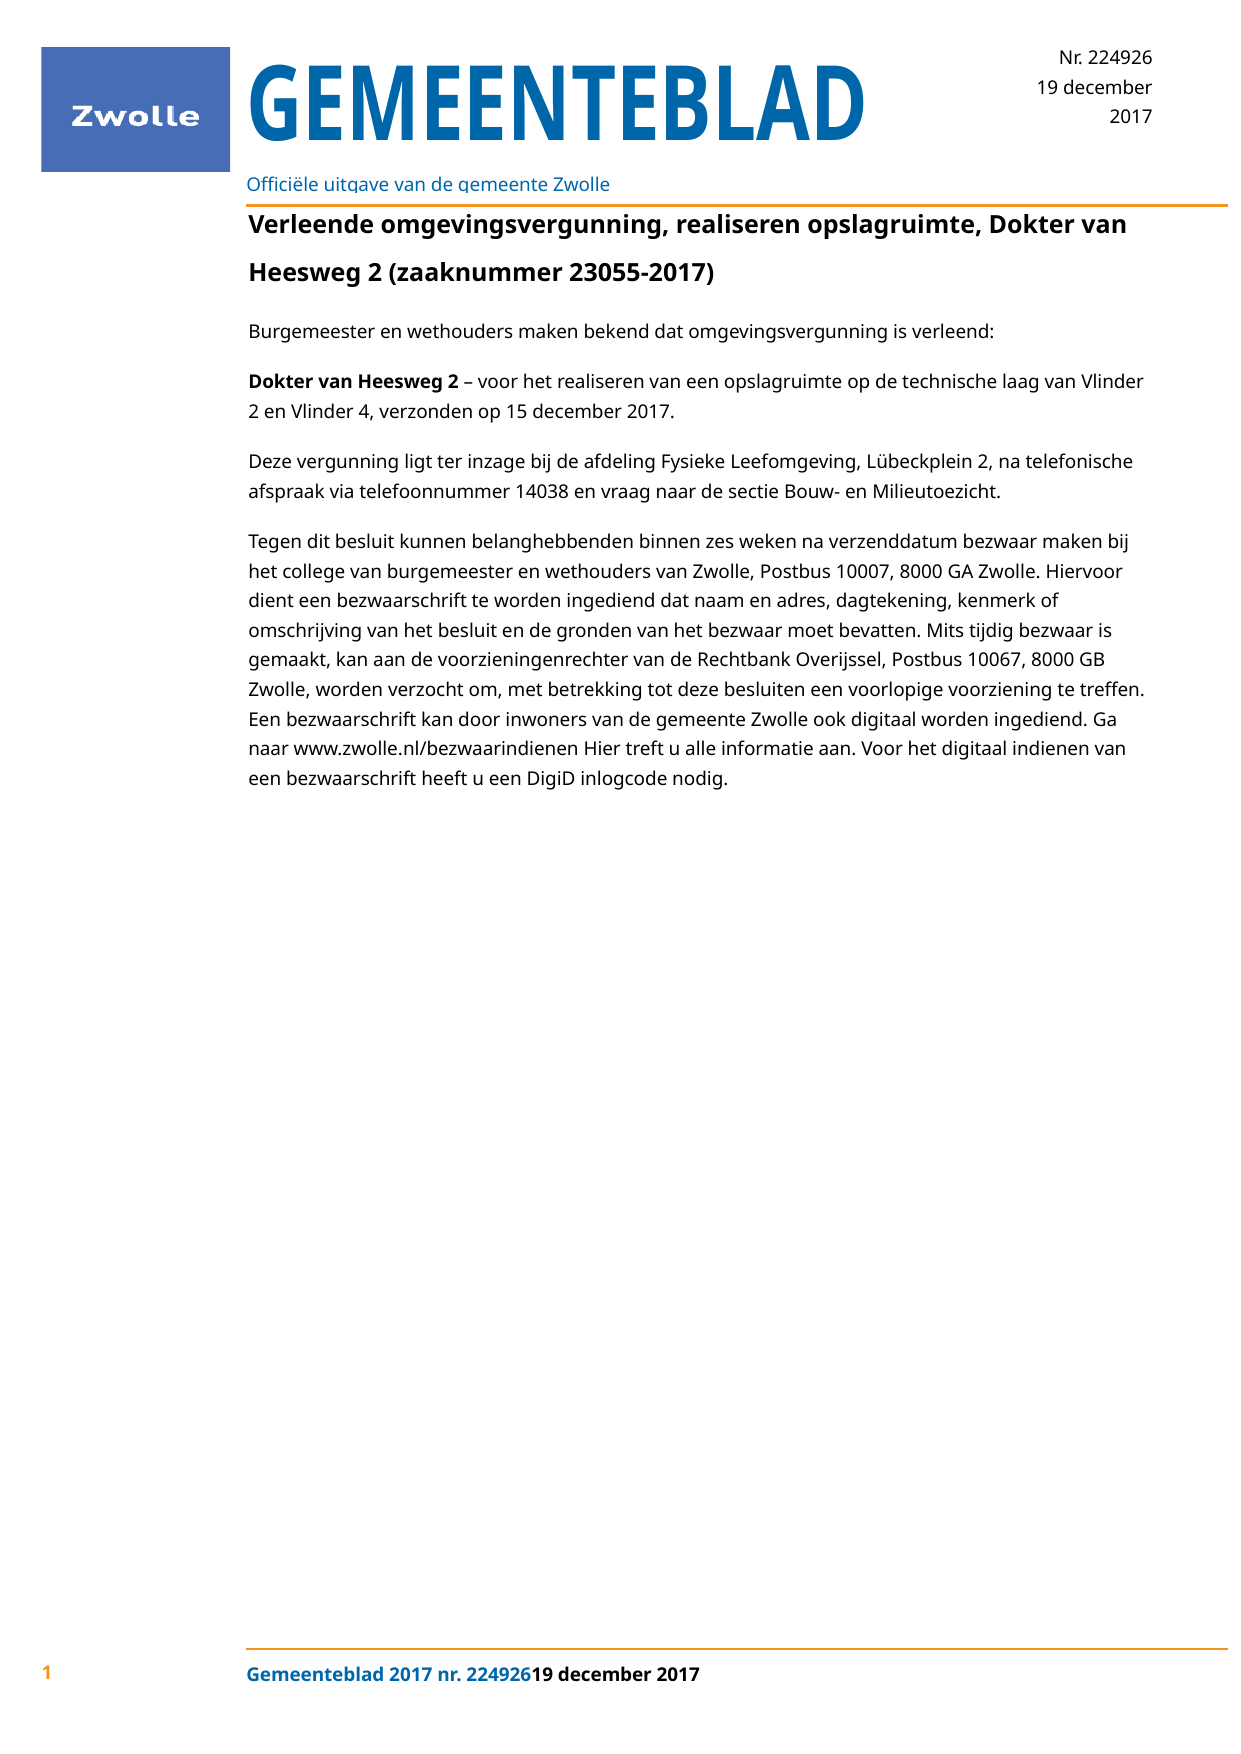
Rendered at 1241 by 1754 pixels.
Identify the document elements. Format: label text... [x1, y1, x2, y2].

text Deze vergunning ligt ter inzage bij de afdeling Fysieke Leefomgeving, Lübeckplein 2, na telefonische afspraak via telefoonnummer 14038 en vraag naar de sectie Bouw- en Milieutoezicht. [248, 448, 1152, 504]
text Burgemeester en wethouders maken bekend dat omgevingsvergunning is verleend: [248, 318, 1152, 344]
text Tegen dit besluit kunnen belanghebbenden binnen zes weken na verzenddatum bezwaar maken bij het college van burgemeester en wethouders van Zwolle, Postbus 10007, 8000 GA Zwolle. Hiervoor dient een bezwaarschrift te worden ingediend dat naam en adres, dagtekening, kenmerk of omschrijving van het besluit en de gronden van het bezwaar moet bevatten. Mits tijdig bezwaar is gemaakt, kan aan de voorzieningenrechter van de Rechtbank Overijssel, Postbus 10067, 8000 GB Zwolle, worden verzocht om, met betrekking tot deze besluiten een voorlopige voorziening te treffen. Een bezwaarschrift kan door inwoners van de gemeente Zwolle ook digitaal worden ingediend. Ga naar www.zwolle.nl/bezwaarindienen Hier treft u alle informatie aan. Voor het digitaal indienen van een bezwaarschrift heeft u een DigiD inlogcode nodig. [248, 528, 1152, 791]
text Dokter van Heesweg 2 – voor het realiseren van een opslagruimte op de technische laag van Vlinder 2 en Vlinder 4, verzonden op 15 december 2017. [248, 368, 1152, 424]
text Verleende omgevingsvergunning, realiseren opslagruimte, Dokter van Heesweg 2 (zaaknummer 23055-2017) [248, 207, 1152, 288]
picture [41, 47, 231, 172]
